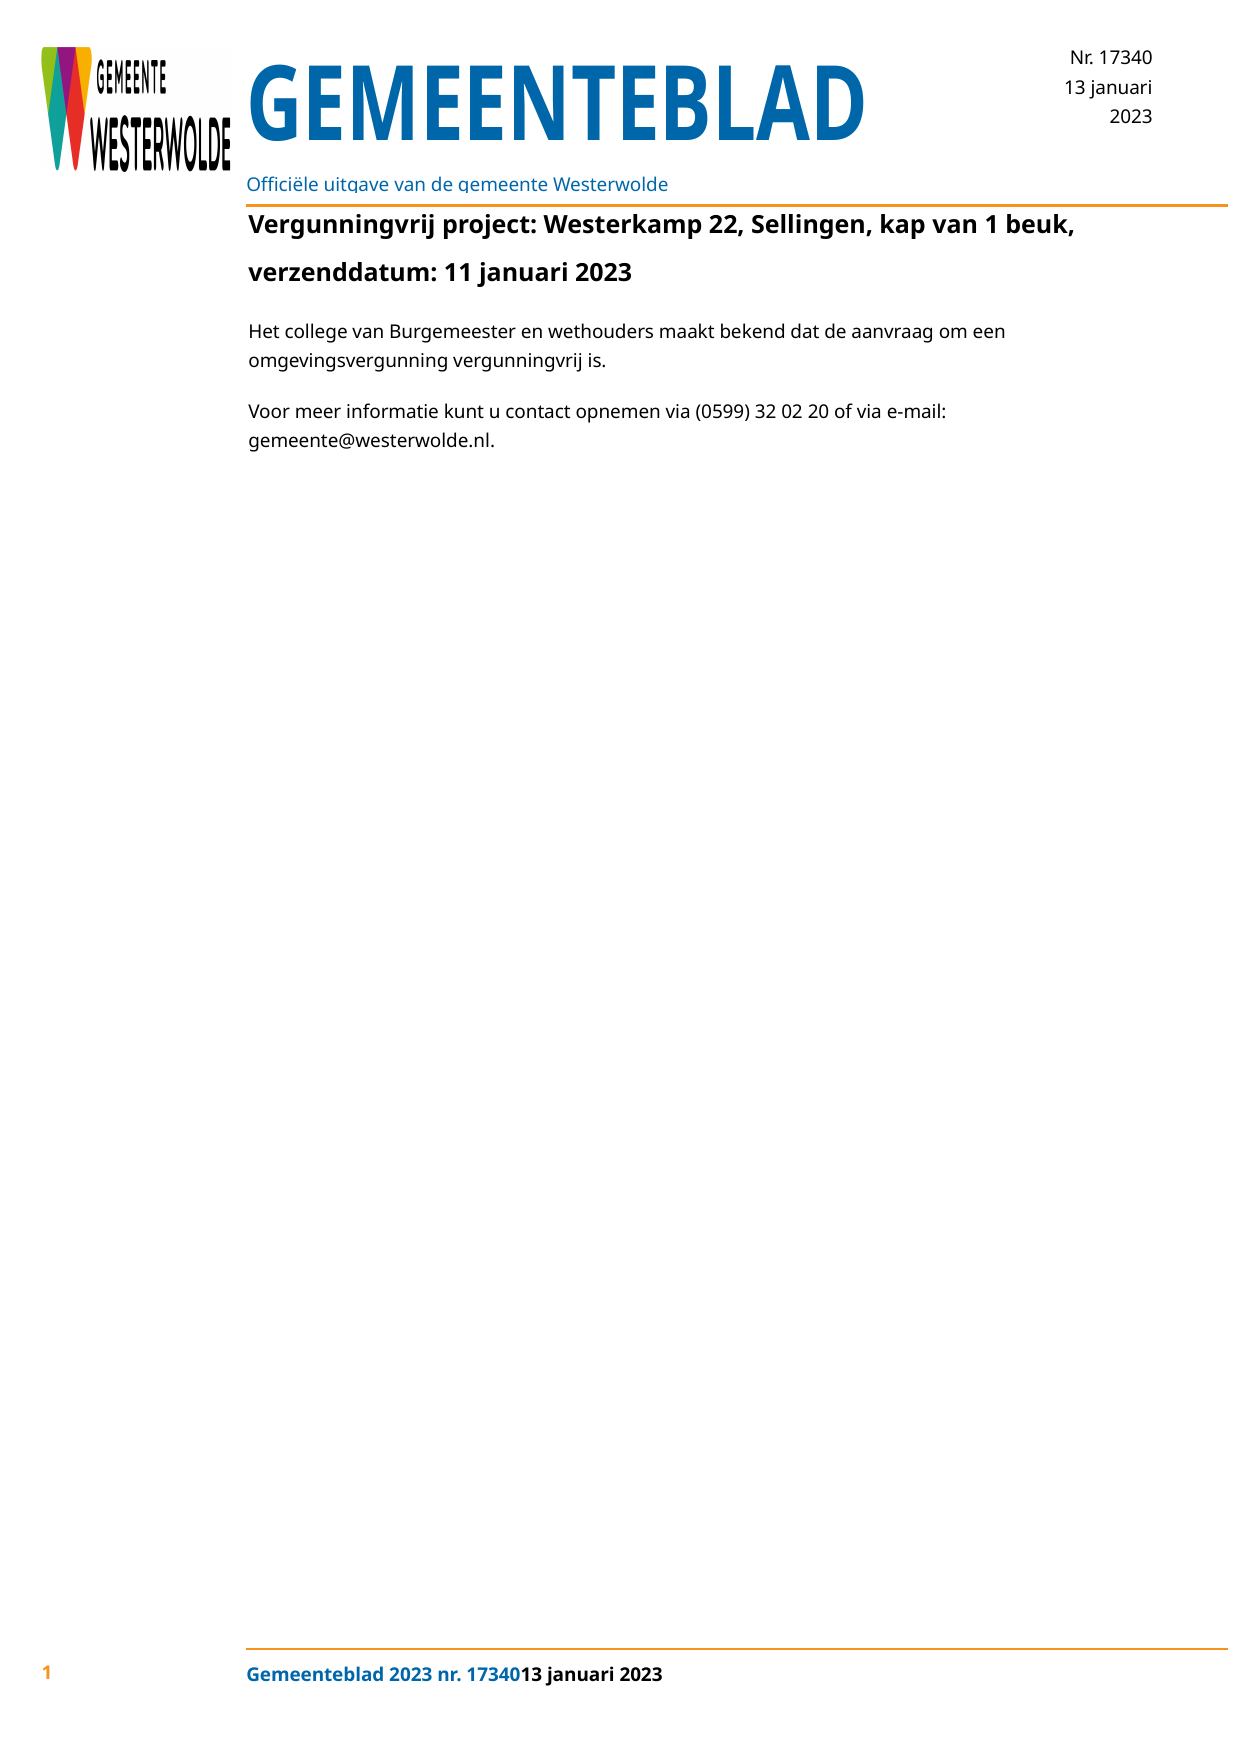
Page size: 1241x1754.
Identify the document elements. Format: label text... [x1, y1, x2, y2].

text Het college van Burgemeester en wethouders maakt bekend dat de aanvraag om een omgevingsvergunning vergunningvrij is. [248, 318, 1152, 373]
text Vergunningvrij project: Westerkamp 22, Sellingen, kap van 1 beuk, verzenddatum: 11 januari 2023 [248, 207, 1152, 288]
text Voor meer informatie kunt u contact opnemen via (0599) 32 02 20 of via e-mail: gemeente@westerwolde.nl. [248, 398, 1152, 453]
picture [41, 47, 231, 172]
